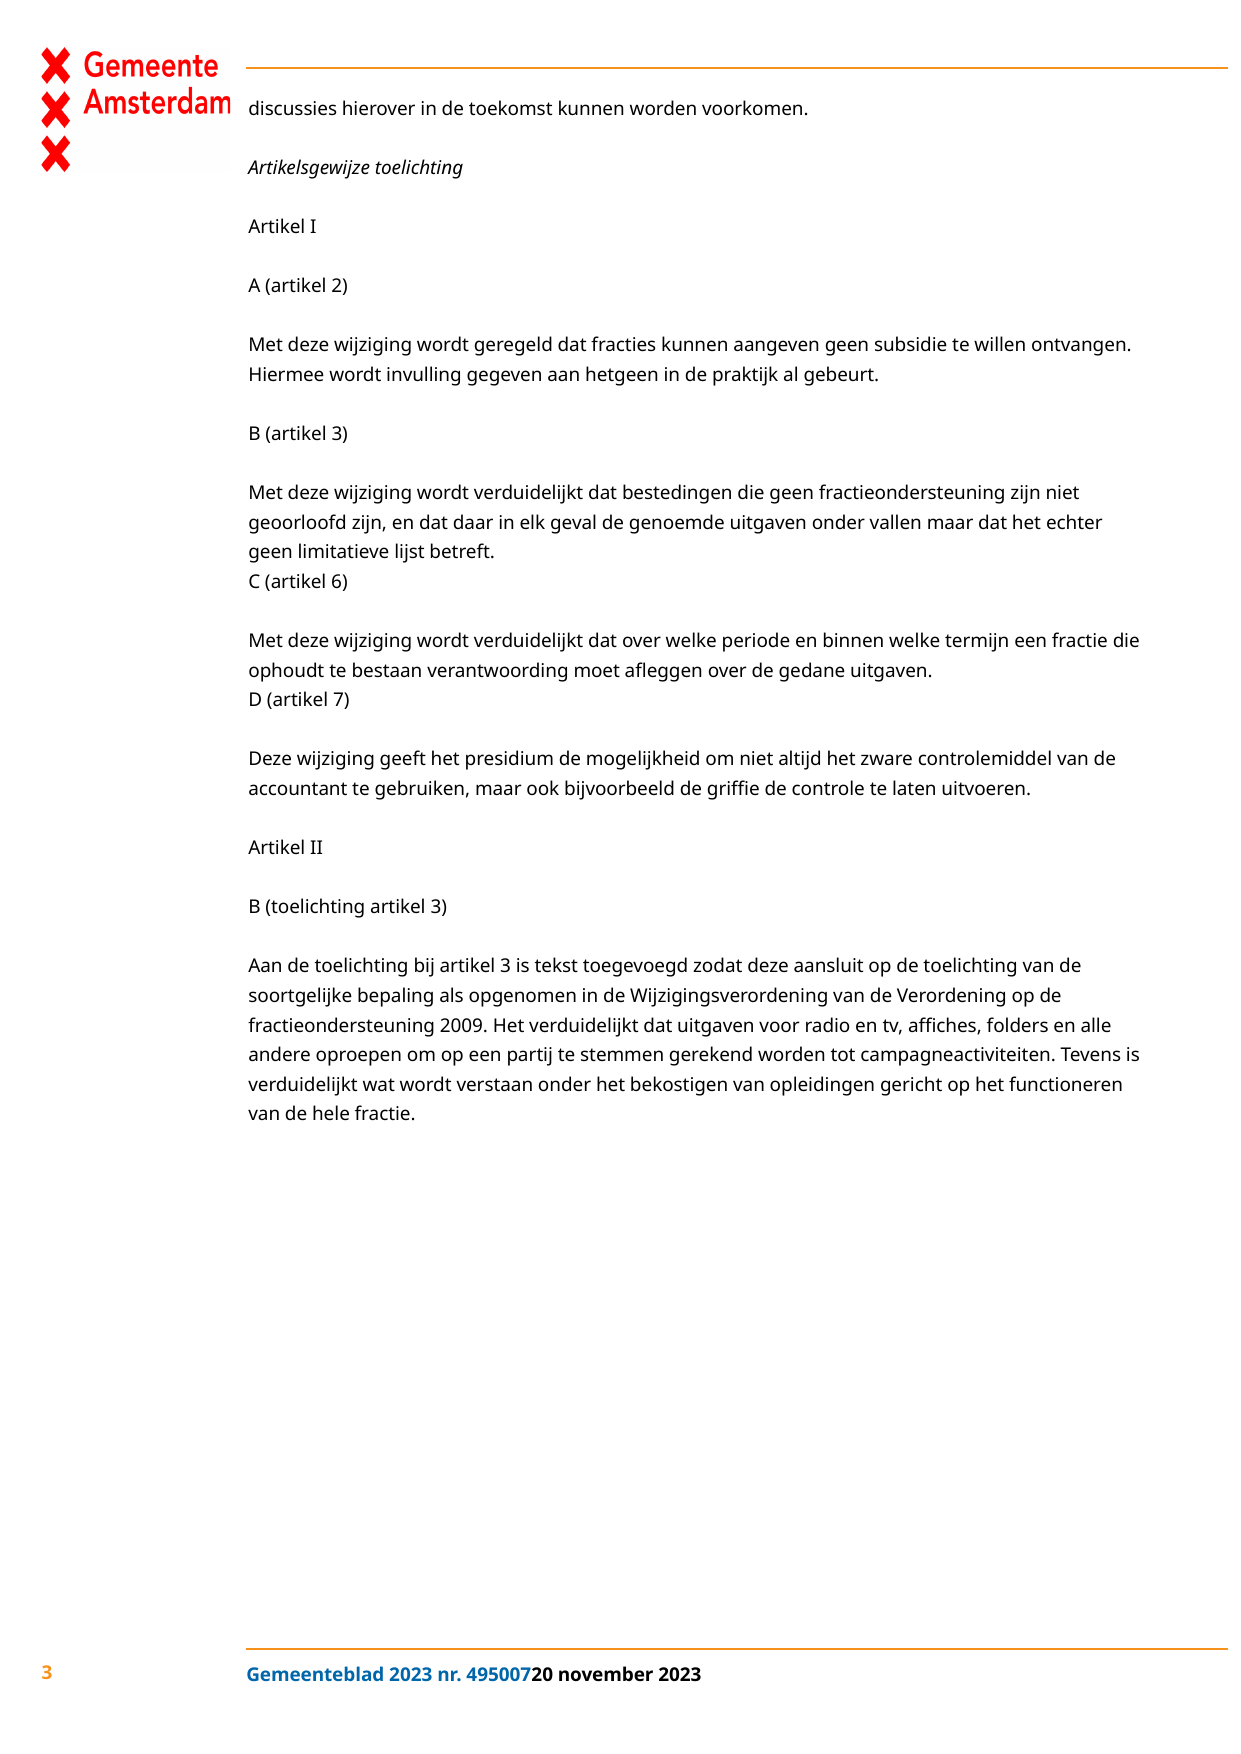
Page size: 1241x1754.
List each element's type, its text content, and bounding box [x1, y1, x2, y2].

picture [41, 47, 231, 172]
text C (artikel 6) [248, 568, 1152, 594]
text Met deze wijziging wordt verduidelijkt dat over welke periode en binnen welke termijn een fractie die ophoudt te bestaan verantwoording moet afleggen over de gedane uitgaven. [248, 627, 1152, 683]
text discussies hierover in de toekomst kunnen worden voorkomen. [248, 95, 1152, 121]
text Artikelsgewijze toelichting [248, 154, 1152, 180]
text Artikel II [248, 834, 1152, 860]
text A (artikel 2) [248, 272, 1152, 298]
text Deze wijziging geeft het presidium de mogelijkheid om niet altijd het zware controlemiddel van de accountant te gebruiken, maar ook bijvoorbeeld de griffie de controle te laten uitvoeren. [248, 746, 1152, 801]
text Met deze wijziging wordt verduidelijkt dat bestedingen die geen fractieondersteuning zijn niet geoorloofd zijn, en dat daar in elk geval de genoemde uitgaven onder vallen maar dat het echter geen limitatieve lijst betreft. [248, 479, 1152, 564]
text B (toelichting artikel 3) [248, 893, 1152, 919]
text D (artikel 7) [248, 686, 1152, 712]
text Met deze wijziging wordt geregeld dat fracties kunnen aangeven geen subsidie te willen ontvangen. Hiermee wordt invulling gegeven aan hetgeen in de praktijk al gebeurt. [248, 331, 1152, 387]
text Aan de toelichting bij artikel 3 is tekst toegevoegd zodat deze aansluit op de toelichting van de soortgelijke bepaling als opgenomen in de Wijzigingsverordening van de Verordening op de fractieondersteuning 2009. Het verduidelijkt dat uitgaven voor radio en tv, affiches, folders en alle andere oproepen om op een partij te stemmen gerekend worden tot campagneactiviteiten. Tevens is verduidelijkt wat wordt verstaan onder het bekostigen van opleidingen gericht op het functioneren van de hele fractie. [248, 953, 1152, 1126]
text B (artikel 3) [248, 420, 1152, 446]
text Artikel I [248, 213, 1152, 239]
